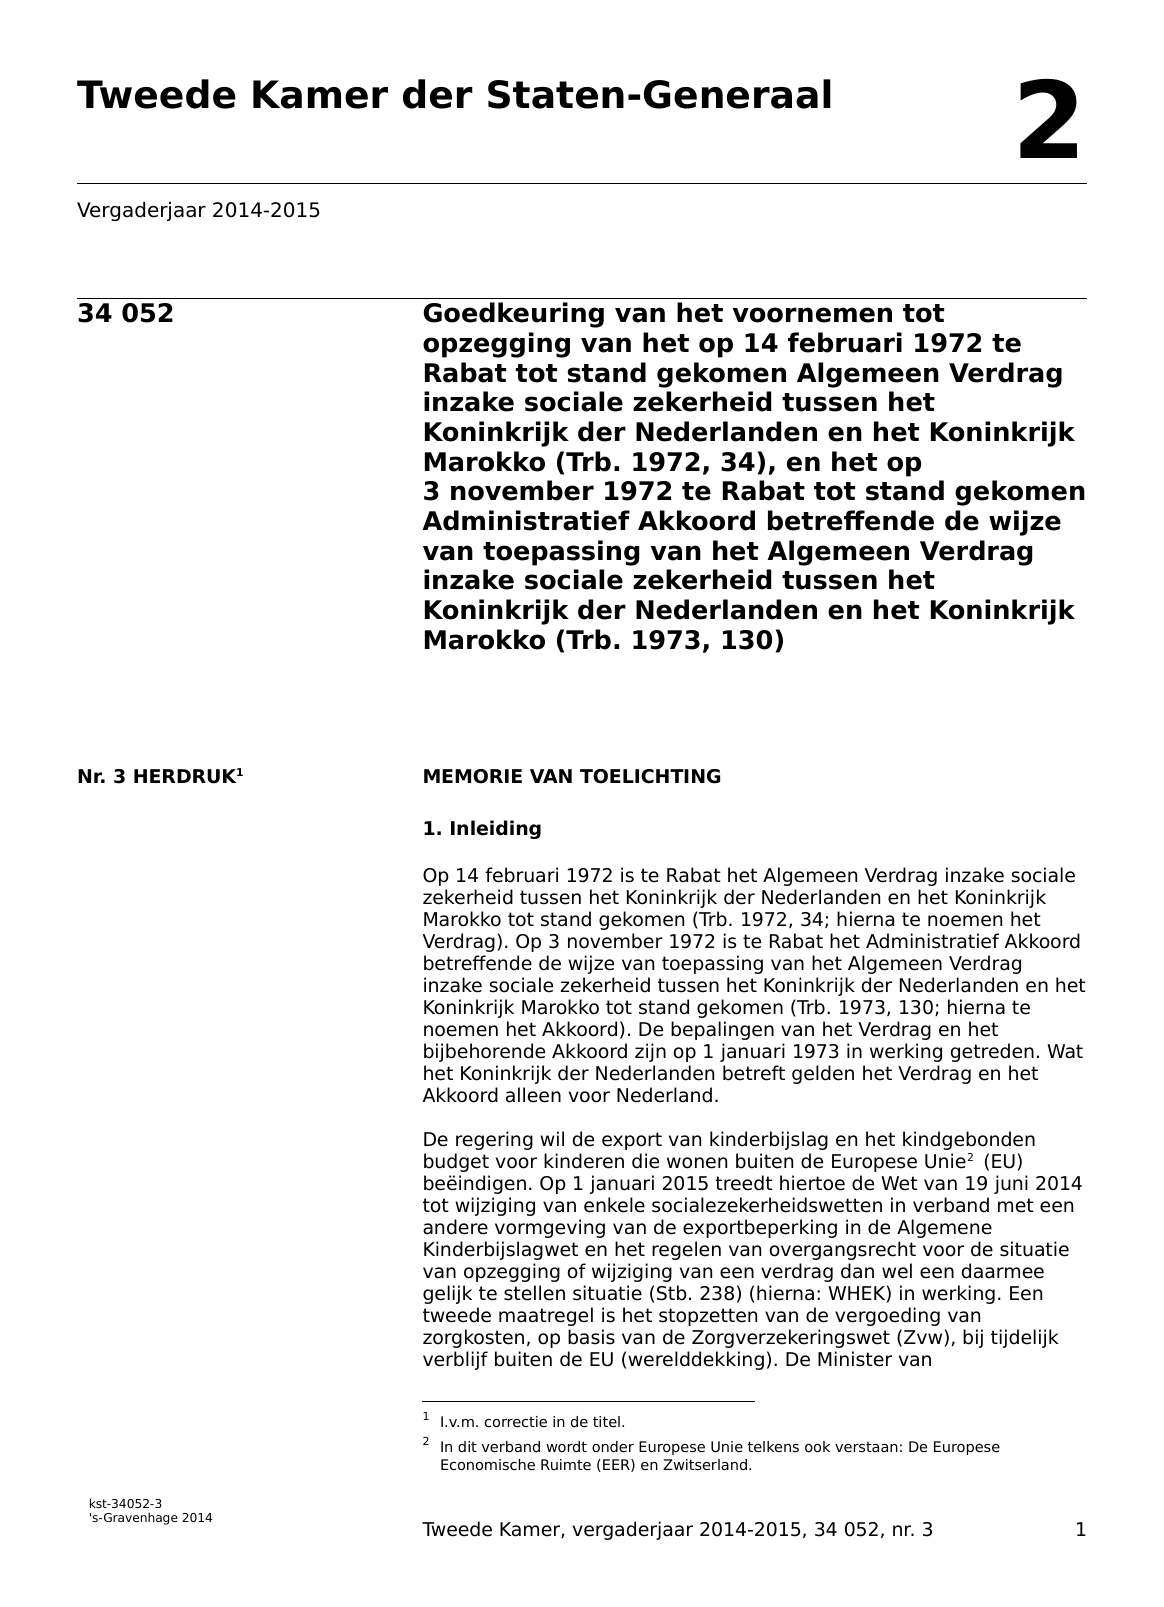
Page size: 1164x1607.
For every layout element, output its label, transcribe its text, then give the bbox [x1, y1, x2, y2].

subtitle Nr. 3 HERDRUK MEMORIE VAN TOELICHTING [77, 766, 1087, 788]
table_header Tweede Kamer der Staten-Generaal [77, 59, 886, 183]
text kst-34052-3 [88, 1497, 323, 1511]
table_header 2 [886, 59, 1087, 183]
subtitle 34 052 Goedkeuring van het voornemen tot opzegging van het op 14 februari 1972 te Rabat tot stand gekomen Algemeen Verdrag inzake sociale zekerheid tussen het Koninkrijk der Nederlanden en het Koninkrijk Marokko (Trb. 1972, 34), en het op 3 november 1972 te Rabat tot stand gekomen Administratief Akkoord betreffende de wijze van toepassing van het Algemeen Verdrag inzake sociale zekerheid tussen het Koninkrijk der Nederlanden en het Koninkrijk Marokko (Trb. 1973, 130) [77, 299, 1087, 655]
table_cell Vergaderjaar 2014-2015 [77, 184, 1087, 298]
text In dit verband wordt onder Europese Unie telkens ook verstaan: De Europese Economische Ruimte (EER) en Zwitserland. [422, 1435, 1087, 1474]
text Op 14 februari 1972 is te Rabat het Algemeen Verdrag inzake sociale zekerheid tussen het Koninkrijk der Nederlanden en het Koninkrijk Marokko tot stand gekomen (Trb. 1972, 34; hierna te noemen het Verdrag). Op 3 november 1972 is te Rabat het Administratief Akkoord betreffende de wijze van toepassing van het Algemeen Verdrag inzake sociale zekerheid tussen het Koninkrijk der Nederlanden en het Koninkrijk Marokko tot stand gekomen (Trb. 1973, 130; hierna te noemen het Akkoord). De bepalingen van het Verdrag en het bijbehorende Akkoord zijn op 1 januari 1973 in werking getreden. Wat het Koninkrijk der Nederlanden betreft gelden het Verdrag en het Akkoord alleen voor Nederland. [422, 865, 1087, 1107]
text 's-Gravenhage 2014 [88, 1511, 323, 1525]
text De regering wil de export van kinderbijslag en het kindgebonden budget voor kinderen die wonen buiten de Europese Unie (EU) beëindigen. Op 1 januari 2015 treedt hiertoe de Wet van 19 juni 2014 tot wijziging van enkele socialezekerheidswetten in verband met een andere vormgeving van de exportbeperking in de Algemene Kinderbijslagwet en het regelen van overgangsrecht voor de situatie van opzegging of wijziging van een verdrag dan wel een daarmee gelijk te stellen situatie (Stb. 238) (hierna: WHEK) in werking. Een tweede maatregel is het stopzetten van de vergoeding van zorgkosten, op basis van de Zorgverzekeringswet (Zvw), bij tijdelijk verblijf buiten de EU (werelddekking). De Minister van [422, 1129, 1087, 1371]
text I.v.m. correctie in de titel. [422, 1410, 1087, 1432]
subtitle 1. Inleiding [422, 818, 1087, 840]
